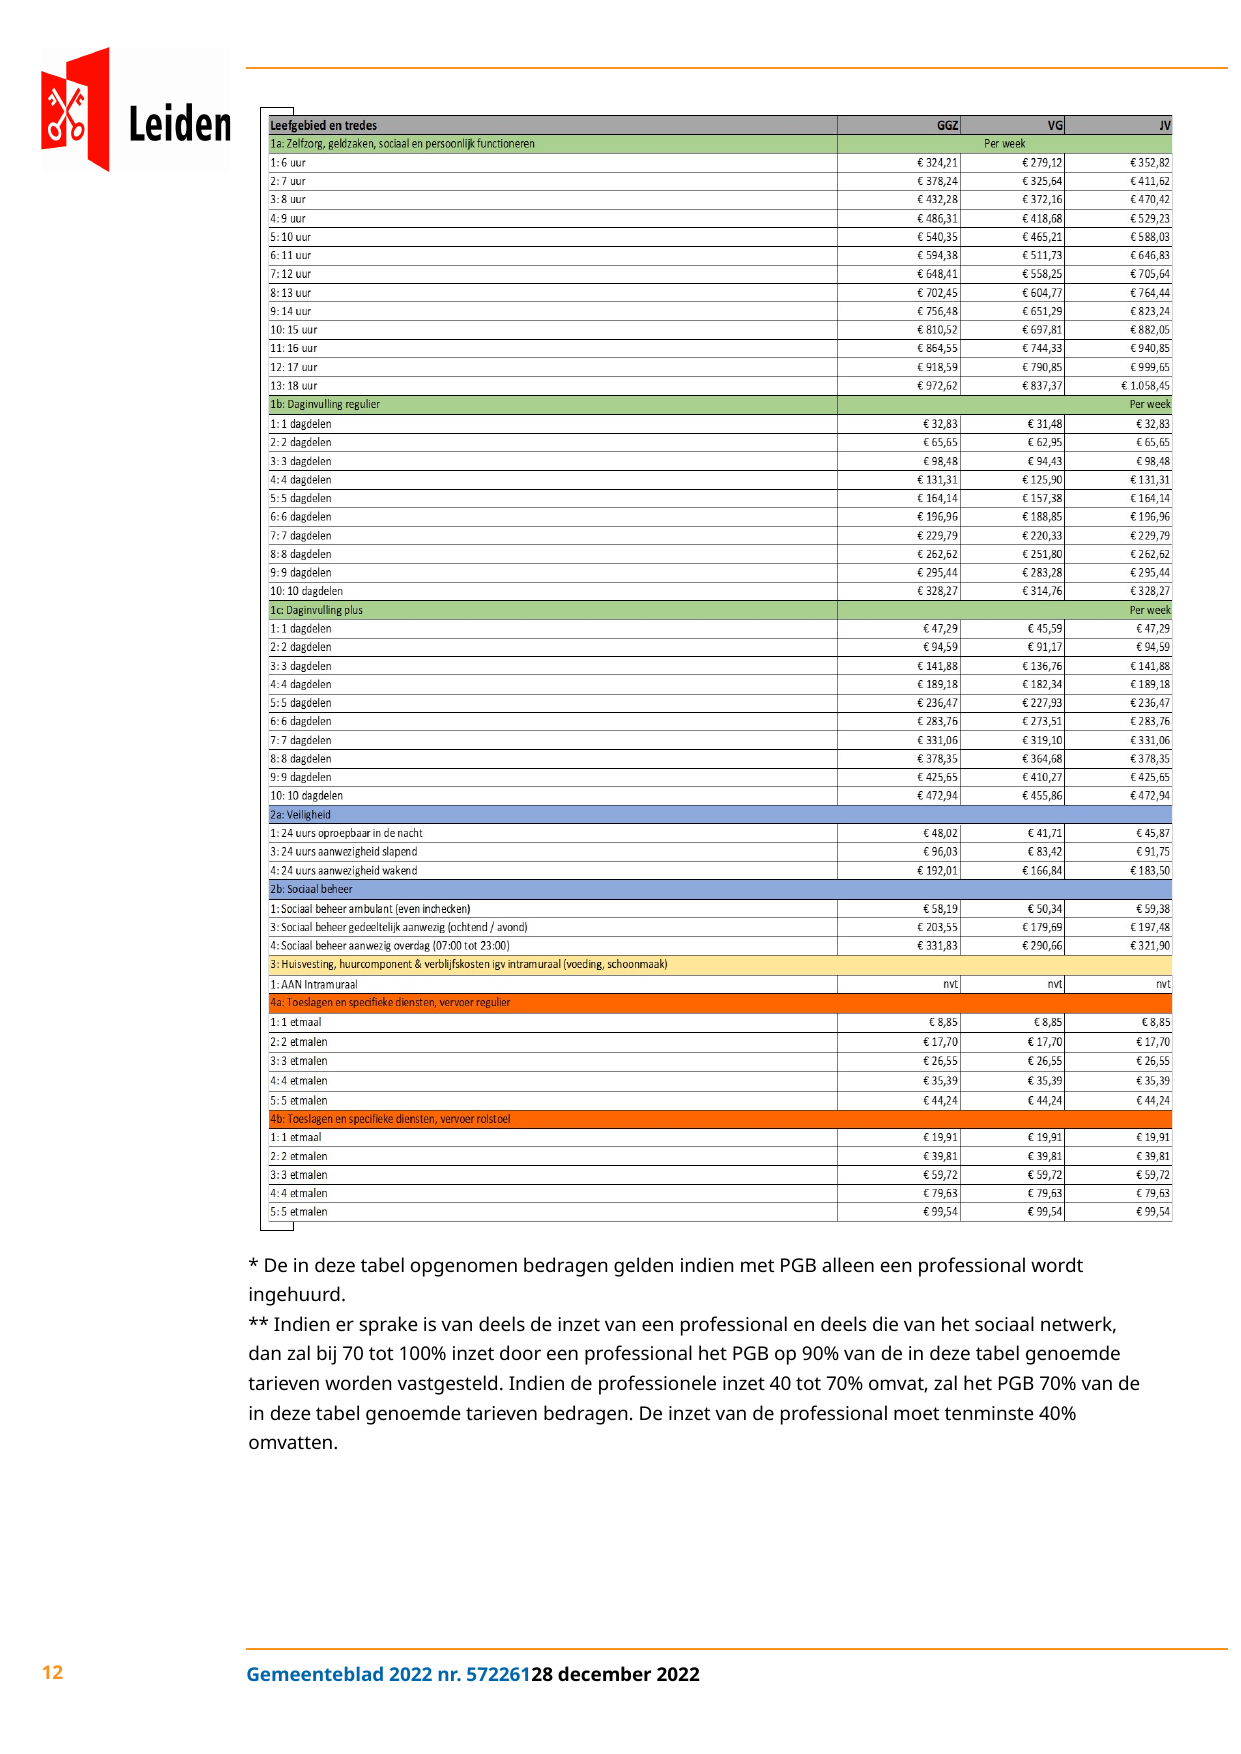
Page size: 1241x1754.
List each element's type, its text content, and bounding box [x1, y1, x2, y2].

picture [268, 115, 1173, 1222]
text * De in deze tabel opgenomen bedragen gelden indien met PGB alleen een professional wordt ingehuurd. [248, 1252, 1152, 1307]
text ** Indien er sprake is van deels de inzet van een professional en deels die van het sociaal netwerk, dan zal bij 70 tot 100% inzet door een professional het PGB op 90% van de in deze tabel genoemde tarieven worden vastgesteld. Indien de professionele inzet 40 tot 70% omvat, zal het PGB 70% van de in deze tabel genoemde tarieven bedragen. De inzet van de professional moet tenminste 40% omvatten. [248, 1311, 1152, 1455]
picture [41, 47, 231, 172]
